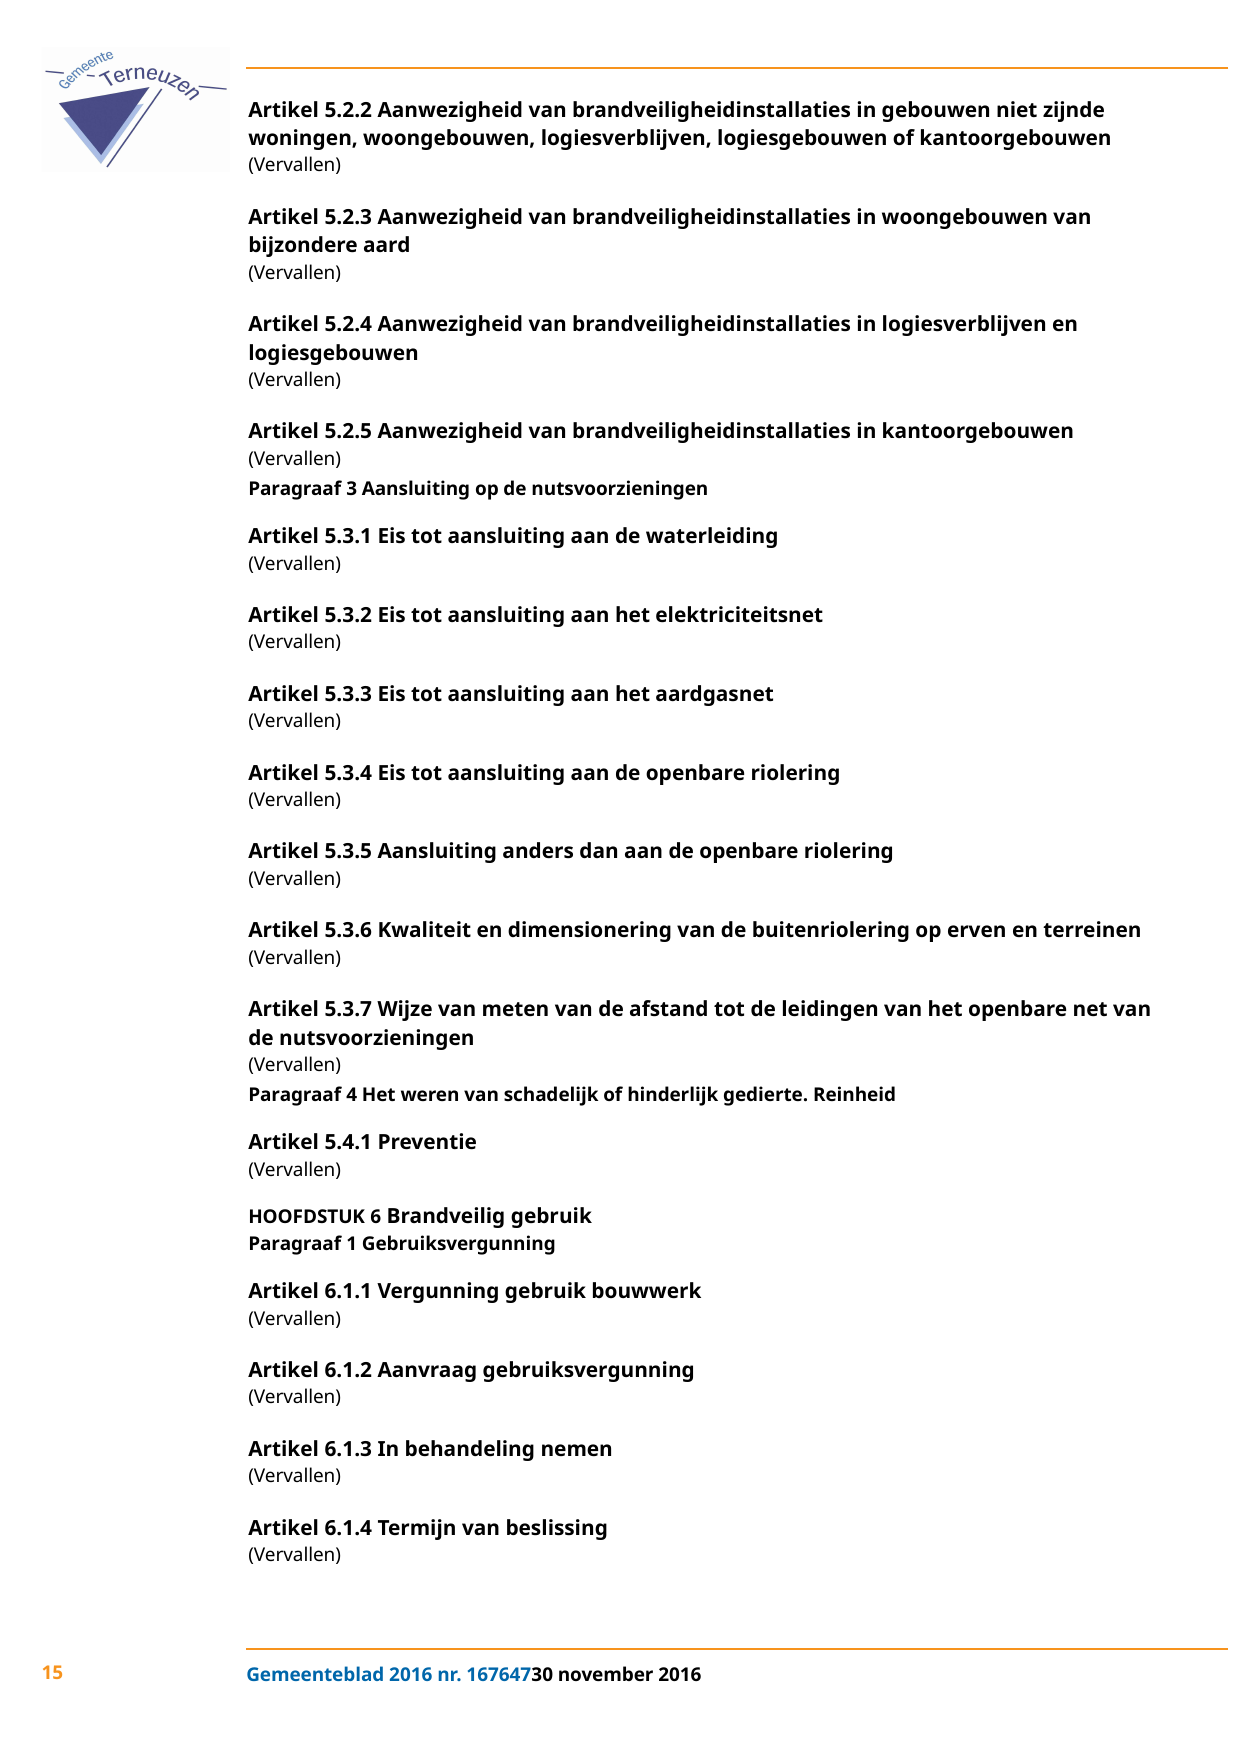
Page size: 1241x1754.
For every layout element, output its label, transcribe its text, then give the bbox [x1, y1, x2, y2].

text Artikel 6.1.3 In behandeling nemen [248, 1434, 1152, 1463]
text Artikel 5.2.3 Aanwezigheid van brandveiligheidinstallaties in woongebouwen van bijzondere aard [248, 202, 1152, 259]
text Artikel 5.2.2 Aanwezigheid van brandveiligheidinstallaties in gebouwen niet zijnde woningen, woongebouwen, logiesverblijven, logiesgebouwen of kantoorgebouwen [248, 95, 1152, 152]
picture [41, 47, 231, 172]
text Paragraaf 3 Aansluiting op de nutsvoorzieningen [248, 475, 1152, 500]
text Artikel 6.1.2 Aanvraag gebruiksvergunning [248, 1355, 1152, 1384]
text (Vervallen) [248, 1156, 1152, 1182]
text Artikel 5.3.7 Wijze van meten van de afstand tot de leidingen van het openbare net van de nutsvoorzieningen [248, 994, 1152, 1051]
text (Vervallen) [248, 1051, 1152, 1077]
text Artikel 6.1.1 Vergunning gebruik bouwwerk [248, 1276, 1152, 1305]
text Artikel 5.3.6 Kwaliteit en dimensionering van de buitenriolering op erven en terreinen [248, 916, 1152, 944]
text (Vervallen) [248, 445, 1152, 471]
text Artikel 5.2.4 Aanwezigheid van brandveiligheidinstallaties in logiesverblijven en logiesgebouwen [248, 309, 1152, 366]
text Artikel 5.4.1 Preventie [248, 1127, 1152, 1156]
text (Vervallen) [248, 786, 1152, 812]
text Artikel 5.2.5 Aanwezigheid van brandveiligheidinstallaties in kantoorgebouwen [248, 417, 1152, 445]
text (Vervallen) [248, 550, 1152, 575]
text Artikel 5.3.2 Eis tot aansluiting aan het elektriciteitsnet [248, 600, 1152, 628]
text Artikel 6.1.4 Termijn van beslissing [248, 1513, 1152, 1541]
text Artikel 5.3.3 Eis tot aansluiting aan het aardgasnet [248, 679, 1152, 707]
text Artikel 5.3.4 Eis tot aansluiting aan de openbare riolering [248, 758, 1152, 786]
text (Vervallen) [248, 1384, 1152, 1409]
text (Vervallen) [248, 1305, 1152, 1331]
text Paragraaf 4 Het weren van schadelijk of hinderlijk gedierte. Reinheid [248, 1081, 1152, 1107]
text (Vervallen) [248, 707, 1152, 733]
text (Vervallen) [248, 865, 1152, 891]
text (Vervallen) [248, 628, 1152, 654]
text Artikel 5.3.1 Eis tot aansluiting aan de waterleiding [248, 521, 1152, 550]
text Artikel 5.3.5 Aansluiting anders dan aan de openbare riolering [248, 837, 1152, 865]
text HOOFDSTUK 6 Brandveilig gebruik [248, 1201, 1152, 1230]
text (Vervallen) [248, 1541, 1152, 1567]
text (Vervallen) [248, 152, 1152, 177]
text (Vervallen) [248, 259, 1152, 285]
text (Vervallen) [248, 1463, 1152, 1488]
text (Vervallen) [248, 944, 1152, 970]
text (Vervallen) [248, 366, 1152, 392]
text Paragraaf 1 Gebruiksvergunning [248, 1230, 1152, 1256]
